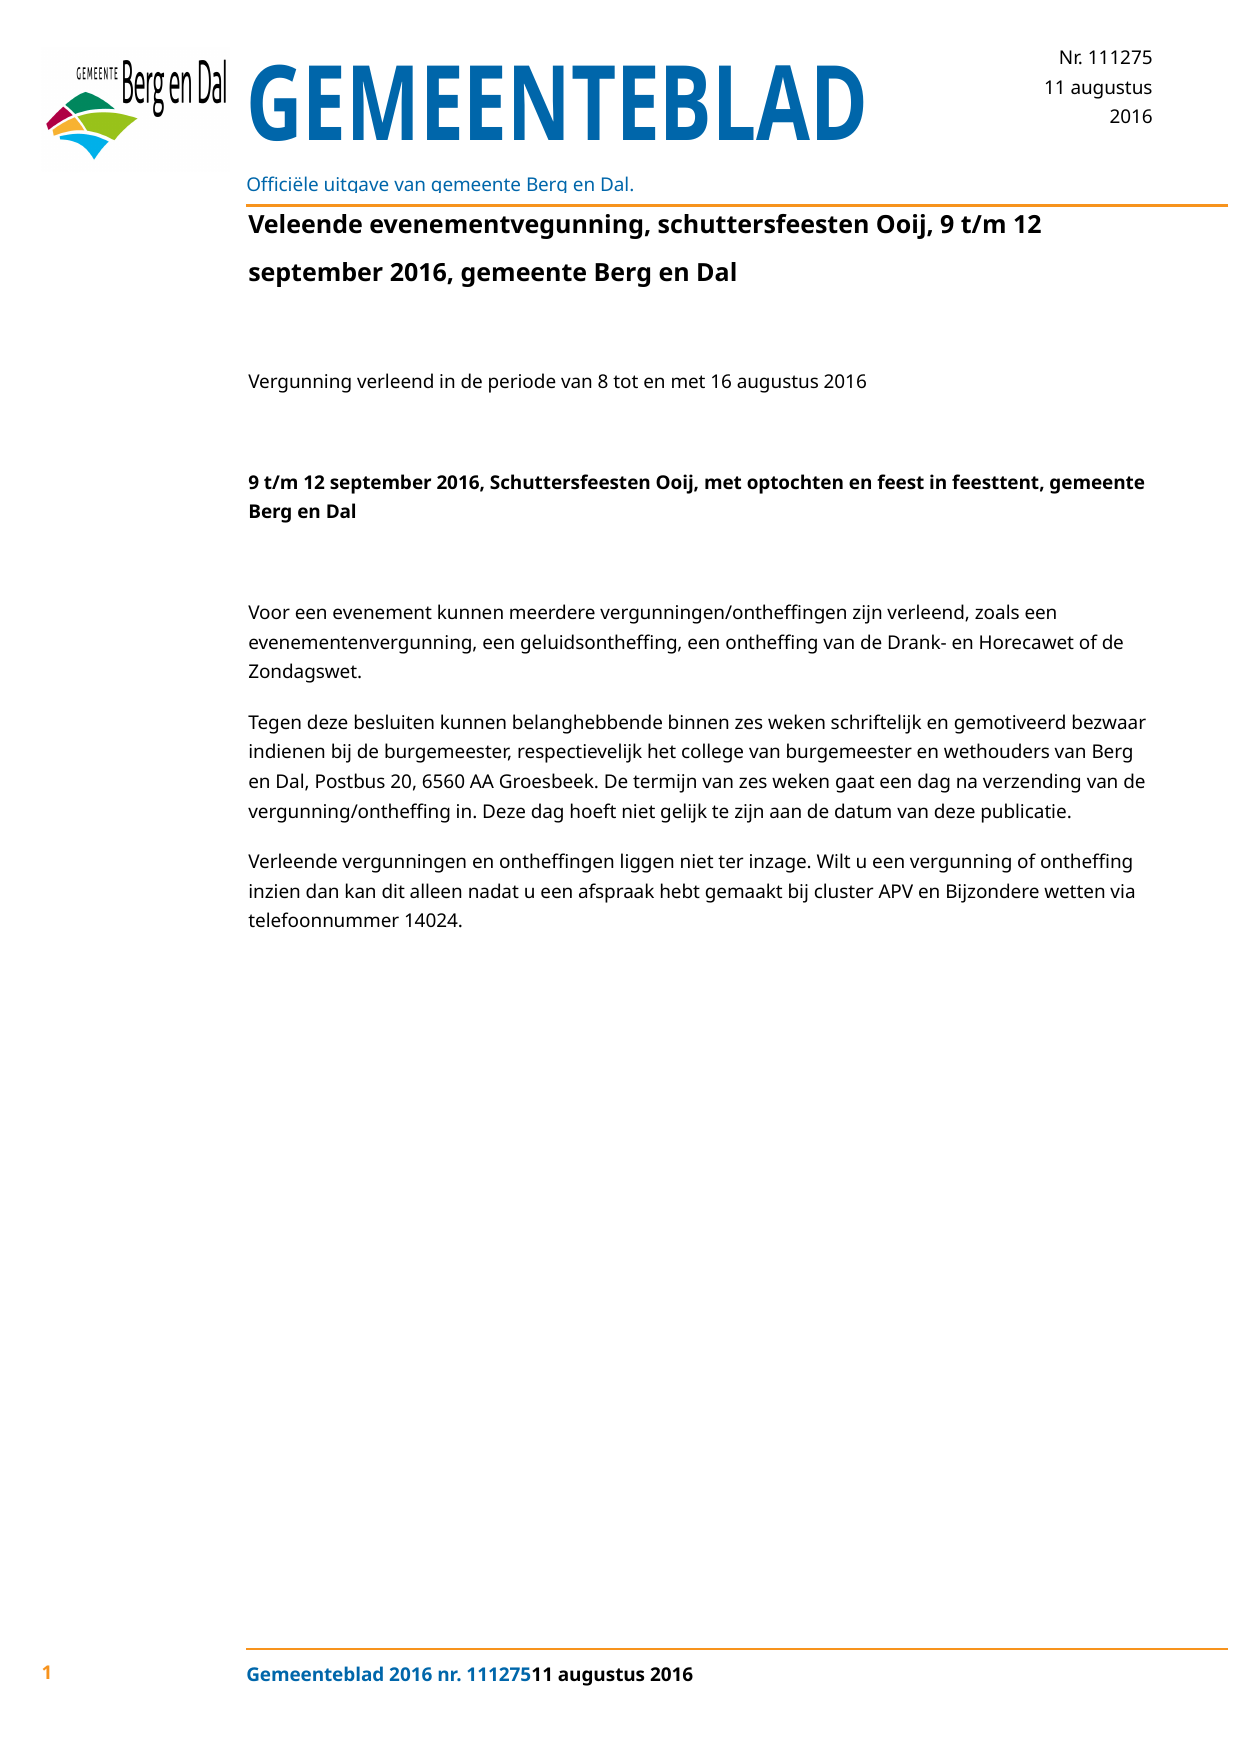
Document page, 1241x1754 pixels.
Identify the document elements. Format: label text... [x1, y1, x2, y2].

text Voor een evenement kunnen meerdere vergunningen/ontheffingen zijn verleend, zoals een evenementenvergunning, een geluidsontheffing, een ontheffing van de Drank- en Horecawet of de Zondagswet. [248, 599, 1152, 684]
text Veleende evenementvegunning, schuttersfeesten Ooij, 9 t/m 12 september 2016, gemeente Berg en Dal [248, 207, 1152, 288]
text 9 t/m 12 september 2016, Schuttersfeesten Ooij, met optochten en feest in feesttent, gemeente Berg en Dal [248, 469, 1152, 524]
text Vergunning verleend in de periode van 8 tot en met 16 augustus 2016 [248, 368, 1152, 394]
picture [41, 47, 231, 172]
text Tegen deze besluiten kunnen belanghebbende binnen zes weken schriftelijk en gemotiveerd bezwaar indienen bij de burgemeester, respectievelijk het college van burgemeester en wethouders van Berg en Dal, Postbus 20, 6560 AA Groesbeek. De termijn van zes weken gaat een dag na verzending van de vergunning/ontheffing in. Deze dag hoeft niet gelijk te zijn aan de datum van deze publicatie. [248, 709, 1152, 824]
text Verleende vergunningen en ontheffingen liggen niet ter inzage. Wilt u een vergunning of ontheffing inzien dan kan dit alleen nadat u een afspraak hebt gemaakt bij cluster APV en Bijzondere wetten via telefoonnummer 14024. [248, 848, 1152, 933]
